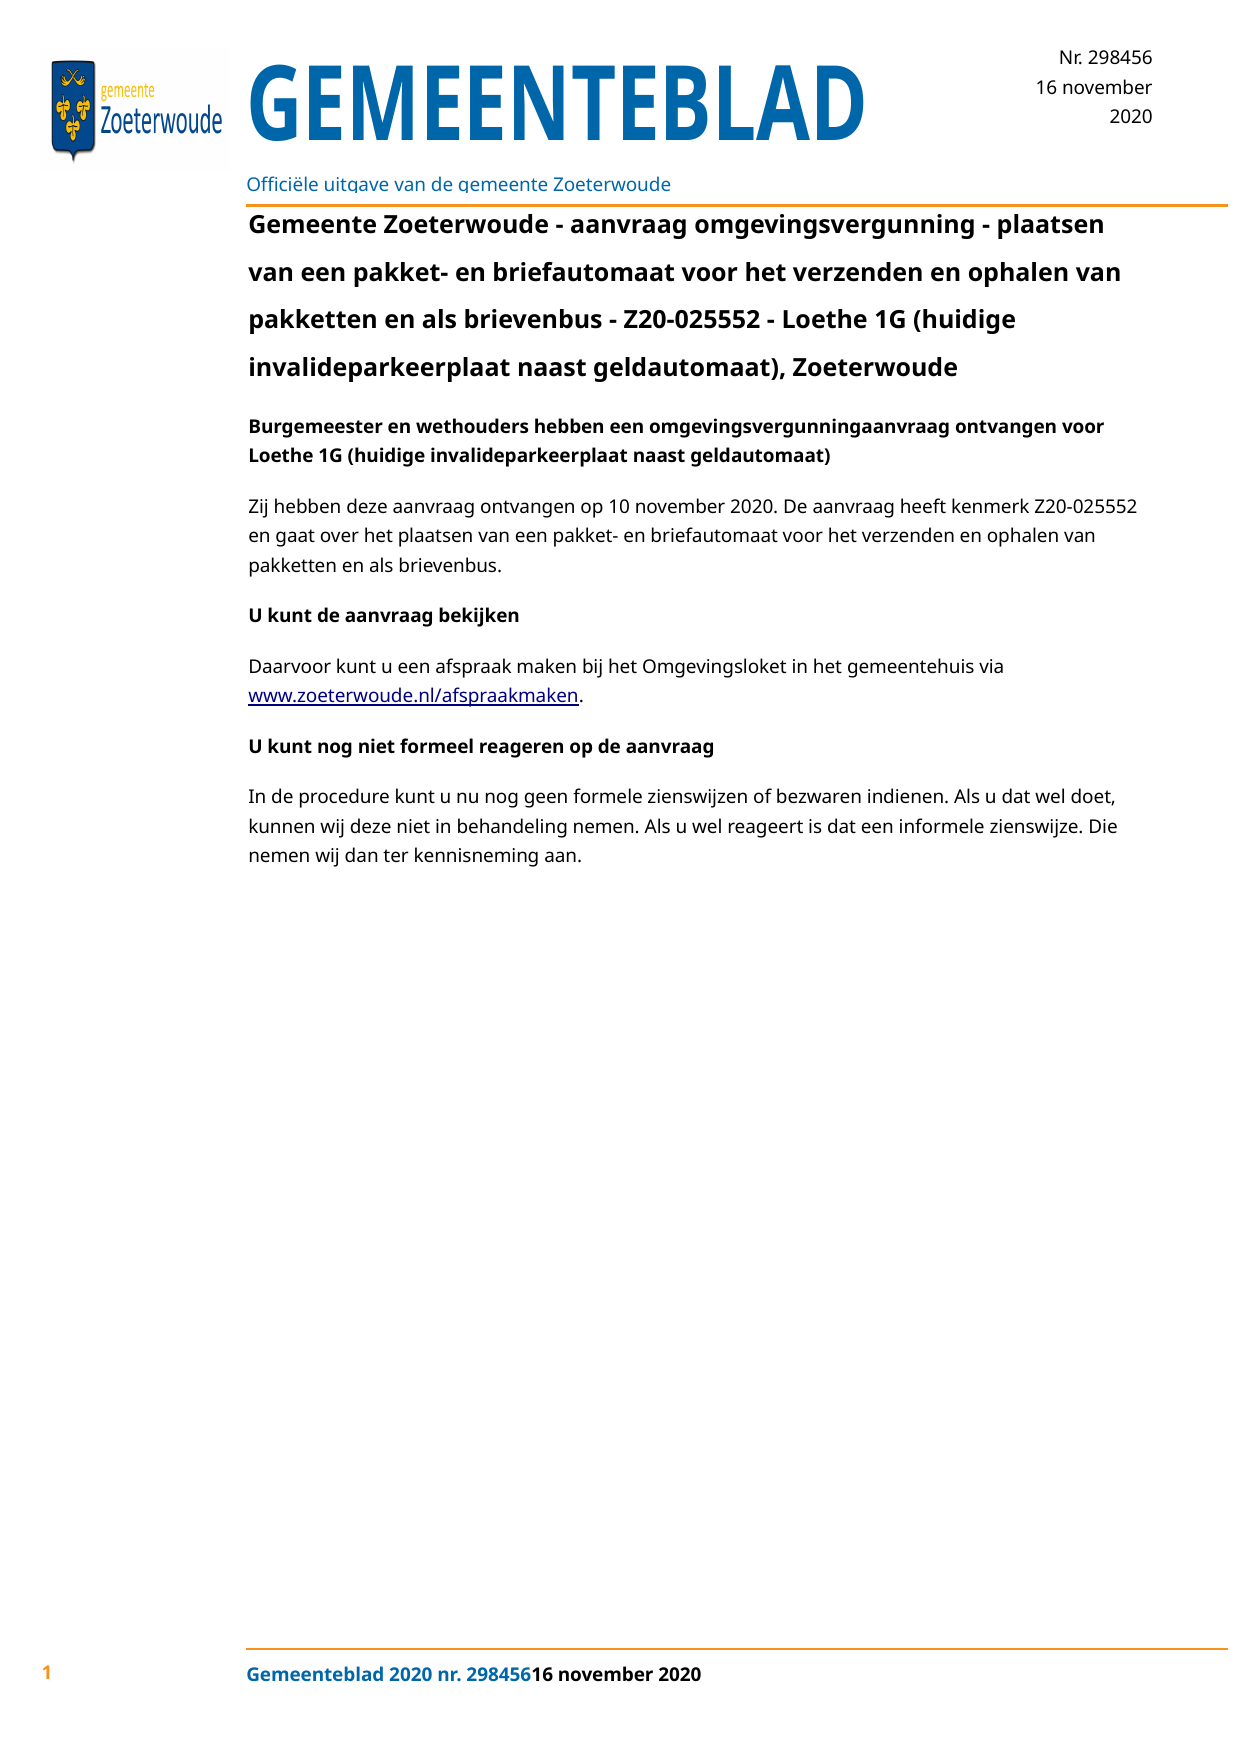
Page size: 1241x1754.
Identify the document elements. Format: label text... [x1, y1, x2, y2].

text Burgemeester en wethouders hebben een omgevingsvergunningaanvraag ontvangen voor Loethe 1G (huidige invalideparkeerplaat naast geldautomaat) [248, 413, 1152, 468]
text Zij hebben deze aanvraag ontvangen op 10 november 2020. De aanvraag heeft kenmerk Z20-025552 en gaat over het plaatsen van een pakket- en briefautomaat voor het verzenden en ophalen van pakketten en als brievenbus. [248, 493, 1152, 578]
text Gemeente Zoeterwoude - aanvraag omgevingsvergunning - plaatsen van een pakket- en briefautomaat voor het verzenden en ophalen van pakketten en als brievenbus - Z20-025552 - Loethe 1G (huidige invalideparkeerplaat naast geldautomaat), Zoeterwoude [248, 207, 1152, 384]
text U kunt de aanvraag bekijken [248, 603, 1152, 628]
text Daarvoor kunt u een afspraak maken bij het Omgevingsloket in het gemeentehuis via www.zoeterwoude.nl/afspraakmaken. [248, 653, 1152, 708]
text In de procedure kunt u nu nog geen formele zienswijzen of bezwaren indienen. Als u dat wel doet, kunnen wij deze niet in behandeling nemen. Als u wel reageert is dat een informele zienswijze. Die nemen wij dan ter kennisneming aan. [248, 783, 1152, 868]
picture [41, 47, 231, 172]
text U kunt nog niet formeel reageren op de aanvraag [248, 733, 1152, 759]
